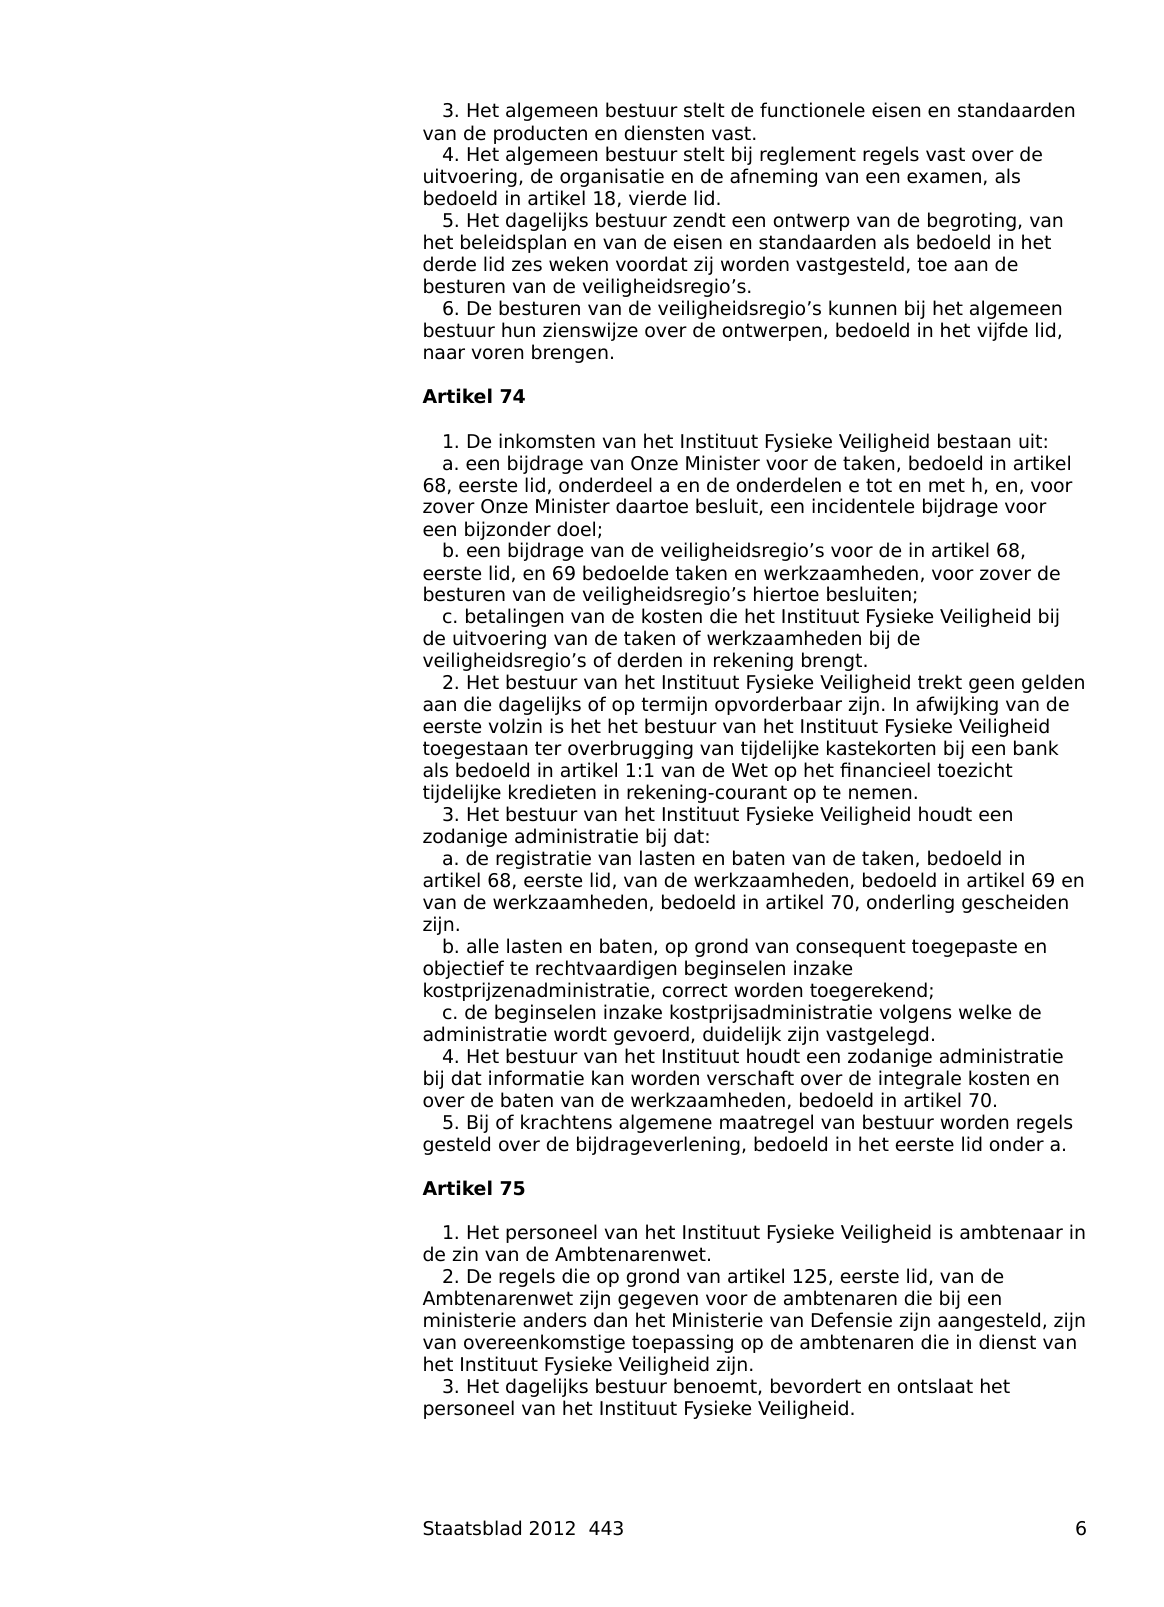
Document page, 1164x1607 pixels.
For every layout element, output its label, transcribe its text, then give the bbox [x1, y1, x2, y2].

subtitle Artikel 74 [422, 386, 1087, 408]
text 3. Het dagelijks bestuur benoemt, bevordert en ontslaat het personeel van het Instituut Fysieke Veiligheid. [422, 1376, 1087, 1420]
subtitle Artikel 75 [422, 1178, 1087, 1200]
text 5. Het dagelijks bestuur zendt een ontwerp van de begroting, van het beleidsplan en van de eisen en standaarden als bedoeld in het derde lid zes weken voordat zij worden vastgesteld, toe aan de besturen van de veiligheidsregio’s. [422, 210, 1087, 298]
text 4. Het bestuur van het Instituut houdt een zodanige administratie bij dat informatie kan worden verschaft over de integrale kosten en over de baten van de werkzaamheden, bedoeld in artikel 70. [422, 1046, 1087, 1112]
text c. betalingen van de kosten die het Instituut Fysieke Veiligheid bij de uitvoering van de taken of werkzaamheden bij de veiligheidsregio’s of derden in rekening brengt. [422, 606, 1087, 672]
text b. een bijdrage van de veiligheidsregio’s voor de in artikel 68, eerste lid, en 69 bedoelde taken en werkzaamheden, voor zover de besturen van de veiligheidsregio’s hiertoe besluiten; [422, 540, 1087, 606]
text 4. Het algemeen bestuur stelt bij reglement regels vast over de uitvoering, de organisatie en de afneming van een examen, als bedoeld in artikel 18, vierde lid. [422, 144, 1087, 210]
text 3. Het bestuur van het Instituut Fysieke Veiligheid houdt een zodanige administratie bij dat: [422, 804, 1087, 848]
text a. een bijdrage van Onze Minister voor de taken, bedoeld in artikel 68, eerste lid, onderdeel a en de onderdelen e tot en met h, en, voor zover Onze Minister daartoe besluit, een incidentele bijdrage voor een bijzonder doel; [422, 452, 1087, 540]
text c. de beginselen inzake kostprijsadministratie volgens welke de administratie wordt gevoerd, duidelijk zijn vastgelegd. [422, 1002, 1087, 1046]
text 3. Het algemeen bestuur stelt de functionele eisen en standaarden van de producten en diensten vast. [422, 100, 1087, 144]
text b. alle lasten en baten, op grond van consequent toegepaste en objectief te rechtvaardigen beginselen inzake kostprijzenadministratie, correct worden toegerekend; [422, 936, 1087, 1002]
text 1. De inkomsten van het Instituut Fysieke Veiligheid bestaan uit: [422, 431, 1087, 452]
text 2. Het bestuur van het Instituut Fysieke Veiligheid trekt geen gelden aan die dagelijks of op termijn opvorderbaar zijn. In afwijking van de eerste volzin is het het bestuur van het Instituut Fysieke Veiligheid toegestaan ter overbrugging van tijdelijke kastekorten bij een bank als bedoeld in artikel 1:1 van de Wet op het financieel toezicht tijdelijke kredieten in rekening-courant op te nemen. [422, 672, 1087, 804]
text 6. De besturen van de veiligheidsregio’s kunnen bij het algemeen bestuur hun zienswijze over de ontwerpen, bedoeld in het vijfde lid, naar voren brengen. [422, 298, 1087, 364]
text 5. Bij of krachtens algemene maatregel van bestuur worden regels gesteld over de bijdrageverlening, bedoeld in het eerste lid onder a. [422, 1112, 1087, 1156]
text 2. De regels die op grond van artikel 125, eerste lid, van de Ambtenarenwet zijn gegeven voor de ambtenaren die bij een ministerie anders dan het Ministerie van Defensie zijn aangesteld, zijn van overeenkomstige toepassing op de ambtenaren die in dienst van het Instituut Fysieke Veiligheid zijn. [422, 1266, 1087, 1376]
text a. de registratie van lasten en baten van de taken, bedoeld in artikel 68, eerste lid, van de werkzaamheden, bedoeld in artikel 69 en van de werkzaamheden, bedoeld in artikel 70, onderling gescheiden zijn. [422, 848, 1087, 936]
text 1. Het personeel van het Instituut Fysieke Veiligheid is ambtenaar in de zin van de Ambtenarenwet. [422, 1222, 1087, 1266]
